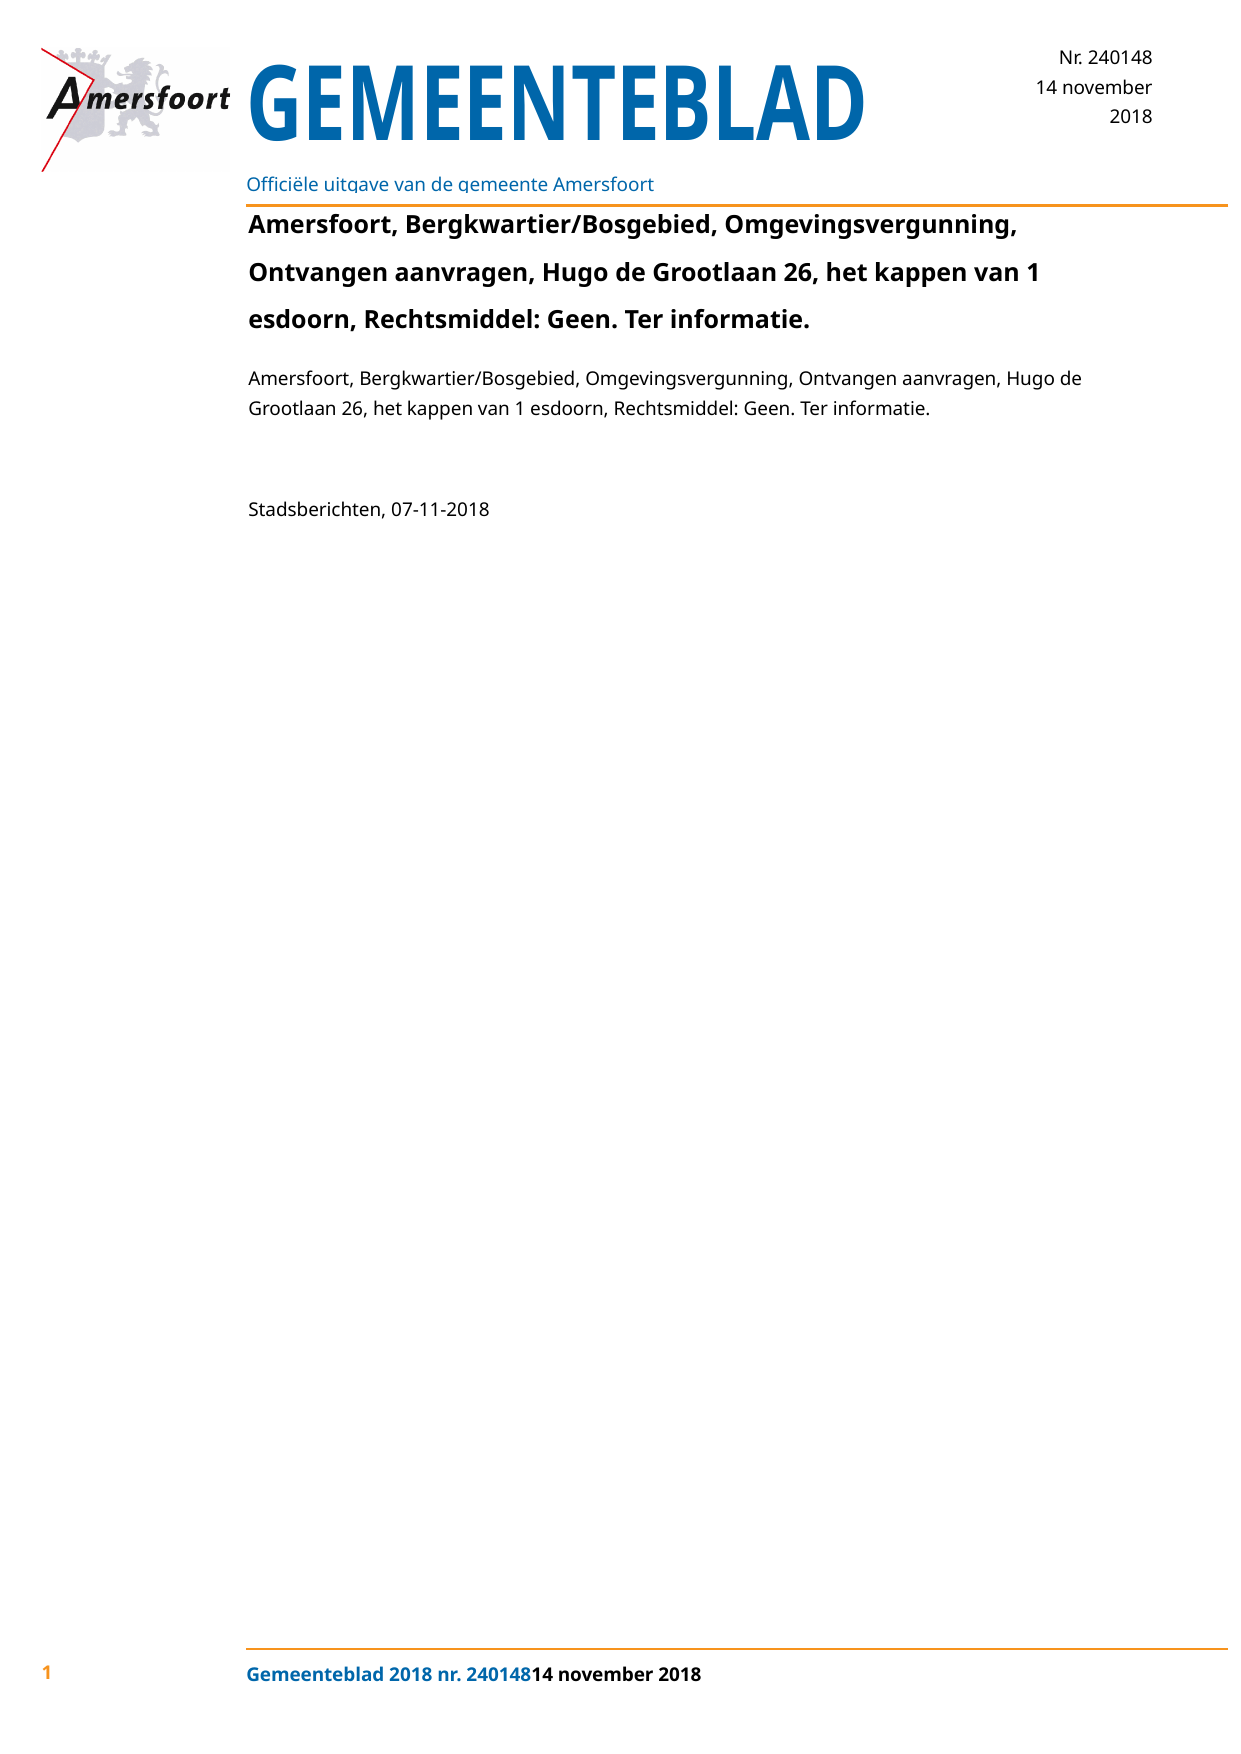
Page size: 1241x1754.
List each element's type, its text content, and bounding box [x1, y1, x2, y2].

text Amersfoort, Bergkwartier/Bosgebied, Omgevingsvergunning, Ontvangen aanvragen, Hugo de Grootlaan 26, het kappen van 1 esdoorn, Rechtsmiddel: Geen. Ter informatie. [248, 366, 1152, 421]
text Amersfoort, Bergkwartier/Bosgebied, Omgevingsvergunning, Ontvangen aanvragen, Hugo de Grootlaan 26, het kappen van 1 esdoorn, Rechtsmiddel: Geen. Ter informatie. [248, 207, 1152, 336]
picture [41, 47, 231, 172]
text Stadsberichten, 07-11-2018 [248, 496, 1152, 522]
